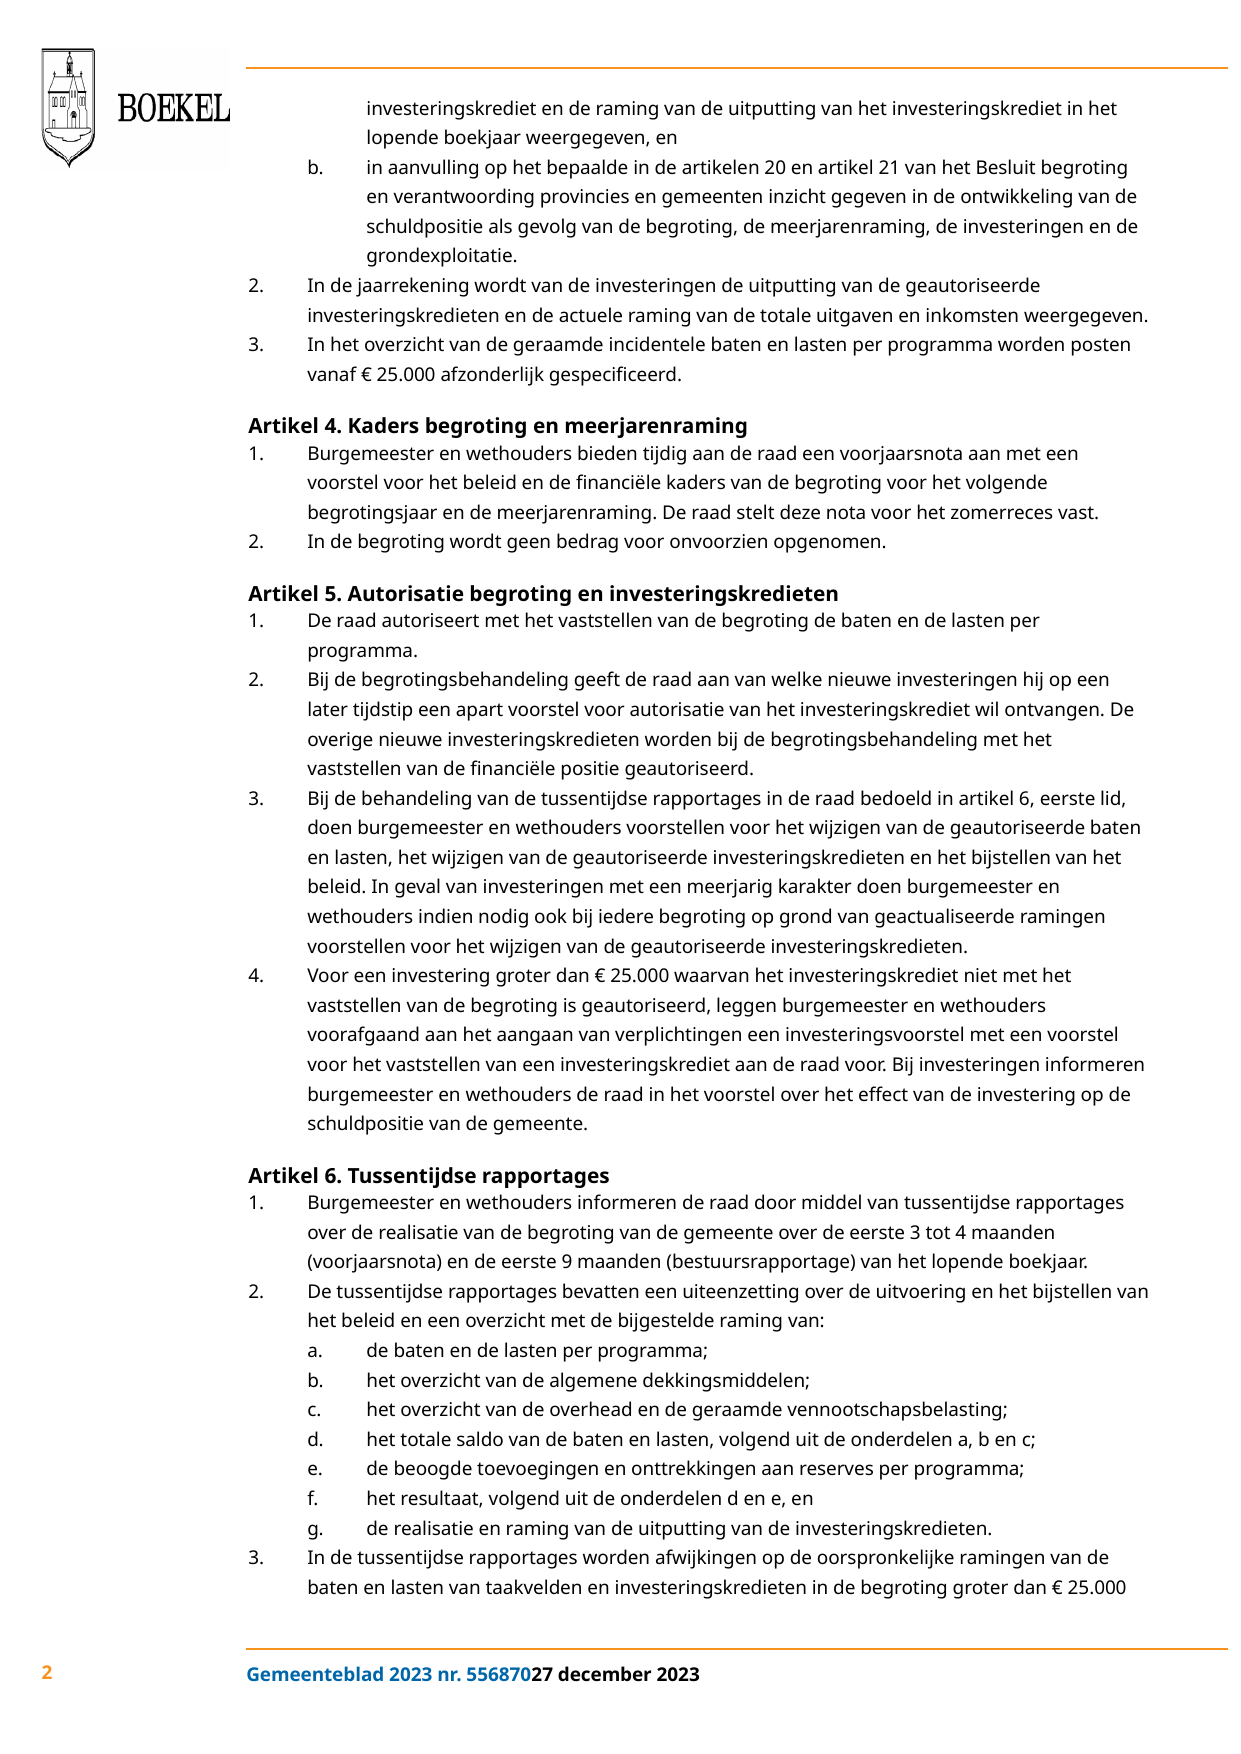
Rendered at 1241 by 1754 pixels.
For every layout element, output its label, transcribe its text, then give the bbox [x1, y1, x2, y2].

list De raad autoriseert met het vaststellen van de begroting de baten en de lasten per programma. [248, 607, 1152, 663]
list het overzicht van de overhead en de geraamde vennootschapsbelasting; [307, 1396, 1152, 1422]
list in aanvulling op het bepaalde in de artikelen 20 en artikel 21 van het Besluit begroting en verantwoording provincies en gemeenten inzicht gegeven in de ontwikkeling van de schuldpositie als gevolg van de begroting, de meerjarenraming, de investeringen en de grondexploitatie. [307, 154, 1152, 268]
text Artikel 6. Tussentijdse rapportages [248, 1161, 1152, 1189]
list het resultaat, volgend uit de onderdelen d en e, en [307, 1485, 1152, 1511]
list In de tussentijdse rapportages worden afwijkingen op de oorspronkelijke ramingen van de baten en lasten van taakvelden en investeringskredieten in de begroting groter dan € 25.000 [248, 1544, 1152, 1599]
list de baten en de lasten per programma; [307, 1337, 1152, 1363]
text Artikel 4. Kaders begroting en meerjarenraming [248, 411, 1152, 440]
list In de jaarrekening wordt van de investeringen de uitputting van de geautoriseerde investeringskredieten en de actuele raming van de totale uitgaven en inkomsten weergegeven. [248, 272, 1152, 328]
list Bij de behandeling van de tussentijdse rapportages in de raad bedoeld in artikel 6, eerste lid, doen burgemeester en wethouders voorstellen voor het wijzigen van de geautoriseerde baten en lasten, het wijzigen van de geautoriseerde investeringskredieten en het bijstellen van het beleid. In geval van investeringen met een meerjarig karakter doen burgemeester en wethouders indien nodig ook bij iedere begroting op grond van geactualiseerde ramingen voorstellen voor het wijzigen van de geautoriseerde investeringskredieten. [248, 785, 1152, 959]
list Burgemeester en wethouders informeren de raad door middel van tussentijdse rapportages over de realisatie van de begroting van de gemeente over de eerste 3 tot 4 maanden (voorjaarsnota) en de eerste 9 maanden (bestuursrapportage) van het lopende boekjaar. [248, 1189, 1152, 1274]
list de beoogde toevoegingen en onttrekkingen aan reserves per programma; [307, 1456, 1152, 1481]
list investeringskrediet en de raming van de uitputting van het investeringskrediet in het lopende boekjaar weergegeven, en [307, 95, 1152, 150]
list de realisatie en raming van de uitputting van de investeringskredieten. [307, 1515, 1152, 1540]
text Artikel 5. Autorisatie begroting en investeringskredieten [248, 579, 1152, 607]
list Bij de begrotingsbehandeling geeft de raad aan van welke nieuwe investeringen hij op een later tijdstip een apart voorstel voor autorisatie van het investeringskrediet wil ontvangen. De overige nieuwe investeringskredieten worden bij de begrotingsbehandeling met het vaststellen van de financiële positie geautoriseerd. [248, 667, 1152, 781]
list Burgemeester en wethouders bieden tijdig aan de raad een voorjaarsnota aan met een voorstel voor het beleid en de financiële kaders van de begroting voor het volgende begrotingsjaar en de meerjarenraming. De raad stelt deze nota voor het zomerreces vast. [248, 440, 1152, 525]
list In de begroting wordt geen bedrag voor onvoorzien opgenomen. [248, 529, 1152, 554]
list het overzicht van de algemene dekkingsmiddelen; [307, 1367, 1152, 1392]
list Voor een investering groter dan € 25.000 waarvan het investeringskrediet niet met het vaststellen van de begroting is geautoriseerd, leggen burgemeester en wethouders voorafgaand aan het aangaan van verplichtingen een investeringsvoorstel met een voorstel voor het vaststellen van een investeringskrediet aan de raad voor. Bij investeringen informeren burgemeester en wethouders de raad in het voorstel over het effect van de investering op de schuldpositie van de gemeente. [248, 962, 1152, 1136]
picture [41, 47, 231, 172]
list De tussentijdse rapportages bevatten een uiteenzetting over de uitvoering en het bijstellen van het beleid en een overzicht met de bijgestelde raming van: [248, 1278, 1152, 1333]
list het totale saldo van de baten en lasten, volgend uit de onderdelen a, b en c; [307, 1426, 1152, 1452]
list In het overzicht van de geraamde incidentele baten en lasten per programma worden posten vanaf € 25.000 afzonderlijk gespecificeerd. [248, 331, 1152, 387]
